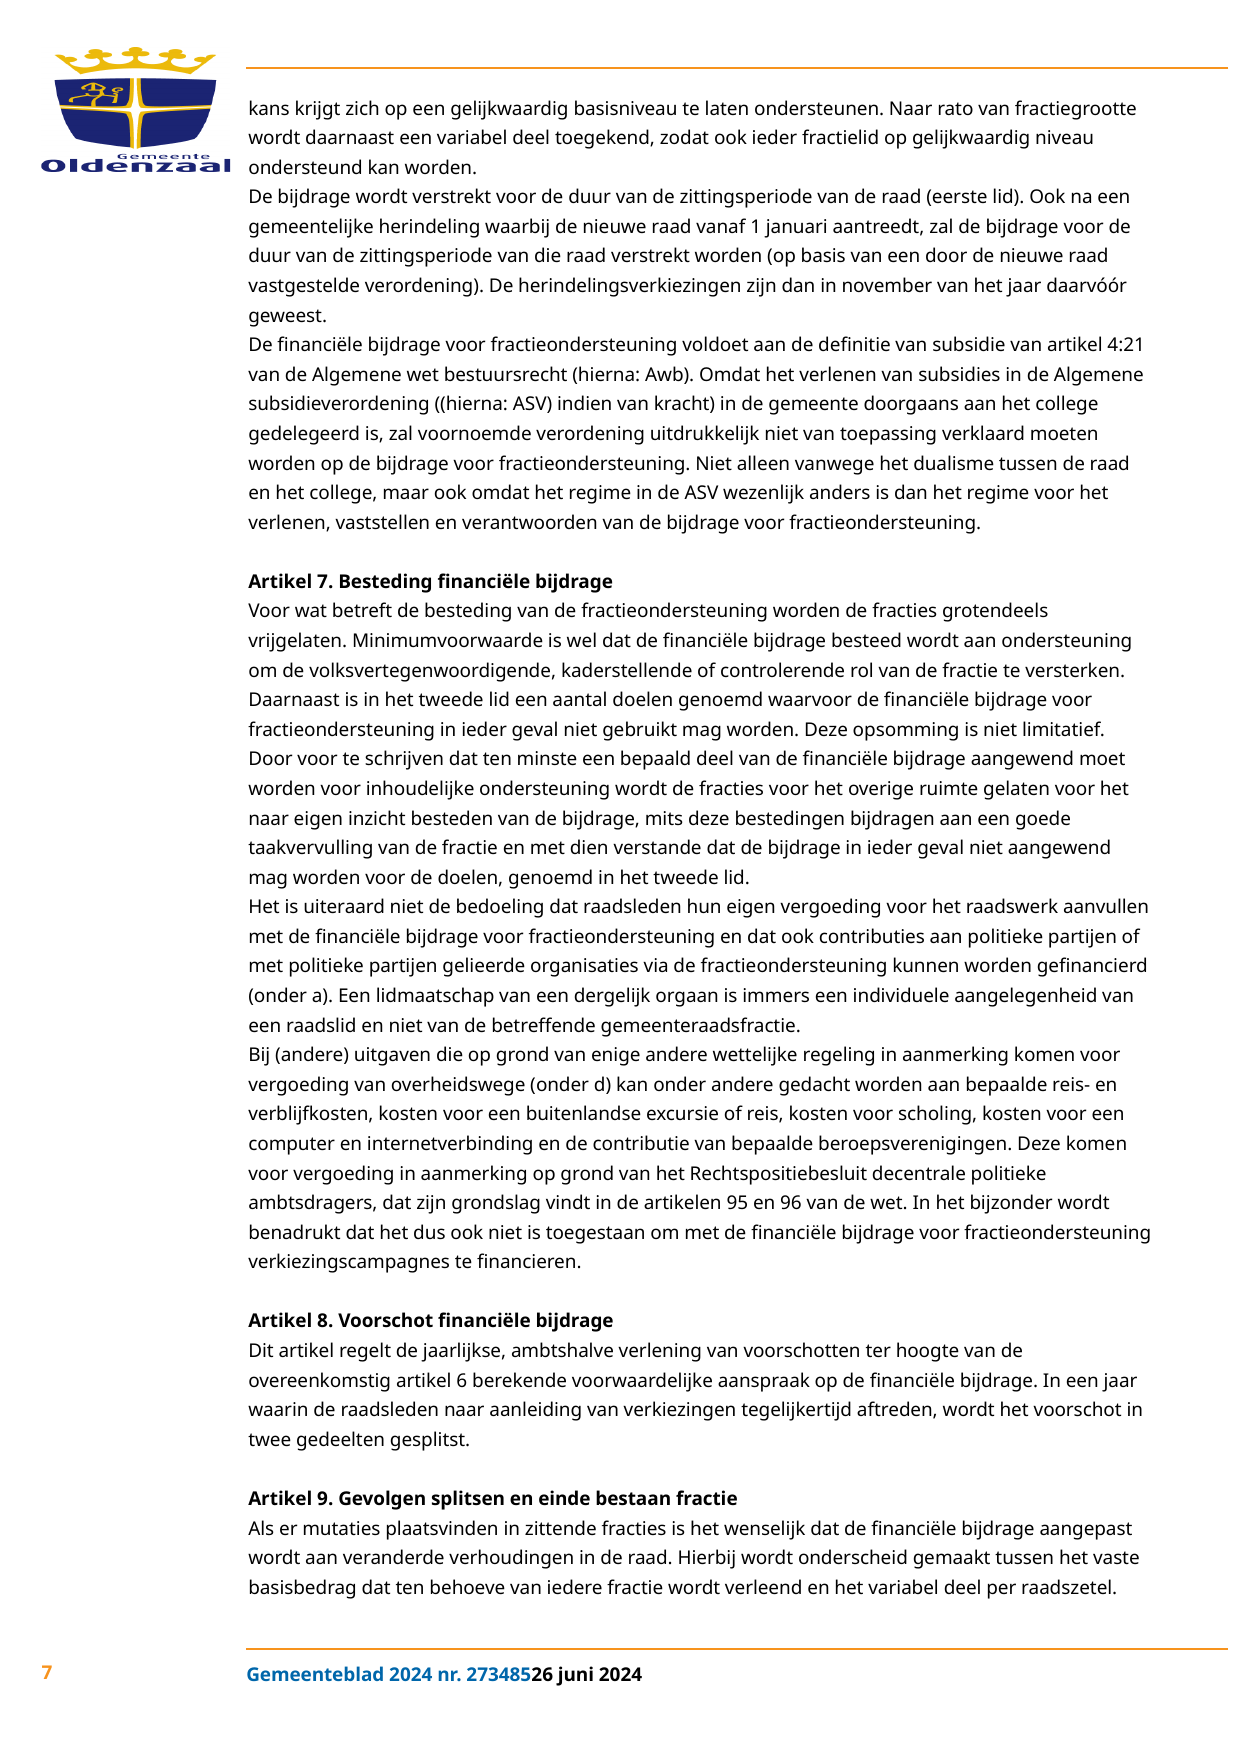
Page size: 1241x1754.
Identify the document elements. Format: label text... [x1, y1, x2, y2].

text De bijdrage wordt verstrekt voor de duur van de zittingsperiode van de raad (eerste lid). Ook na een gemeentelijke herindeling waarbij de nieuwe raad vanaf 1 januari aantreedt, zal de bijdrage voor de duur van de zittingsperiode van die raad verstrekt worden (op basis van een door de nieuwe raad vastgestelde verordening). De herindelingsverkiezingen zijn dan in november van het jaar daarvóór geweest. [248, 183, 1152, 328]
picture [41, 47, 231, 172]
text Als er mutaties plaatsvinden in zittende fracties is het wenselijk dat de financiële bijdrage aangepast wordt aan veranderde verhoudingen in de raad. Hierbij wordt onderscheid gemaakt tussen het vaste basisbedrag dat ten behoeve van iedere fractie wordt verleend en het variabel deel per raadszetel. [248, 1515, 1152, 1600]
text Het is uiteraard niet de bedoeling dat raadsleden hun eigen vergoeding voor het raadswerk aanvullen met de financiële bijdrage voor fractieondersteuning en dat ook contributies aan politieke partijen of met politieke partijen gelieerde organisaties via de fractieondersteuning kunnen worden gefinancierd (onder a). Een lidmaatschap van een dergelijk orgaan is immers een individuele aangelegenheid van een raadslid en niet van de betreffende gemeenteraadsfractie. [248, 893, 1152, 1038]
text Voor wat betreft de besteding van de fractieondersteuning worden de fracties grotendeels vrijgelaten. Minimumvoorwaarde is wel dat de financiële bijdrage besteed wordt aan ondersteuning om de volksvertegenwoordigende, kaderstellende of controlerende rol van de fractie te versterken. Daarnaast is in het tweede lid een aantal doelen genoemd waarvoor de financiële bijdrage voor fractieondersteuning in ieder geval niet gebruikt mag worden. Deze opsomming is niet limitatief. Door voor te schrijven dat ten minste een bepaald deel van de financiële bijdrage aangewend moet worden voor inhoudelijke ondersteuning wordt de fracties voor het overige ruimte gelaten voor het naar eigen inzicht besteden van de bijdrage, mits deze bestedingen bijdragen aan een goede taakvervulling van de fractie en met dien verstande dat de bijdrage in ieder geval niet aangewend mag worden voor de doelen, genoemd in het tweede lid. [248, 598, 1152, 890]
text Artikel 8. Voorschot financiële bijdrage [248, 1308, 1152, 1333]
text De financiële bijdrage voor fractieondersteuning voldoet aan de definitie van subsidie van artikel 4:21 van de Algemene wet bestuursrecht (hierna: Awb). Omdat het verlenen van subsidies in de Algemene subsidieverordening ((hierna: ASV) indien van kracht) in de gemeente doorgaans aan het college gedelegeerd is, zal voornoemde verordening uitdrukkelijk niet van toepassing verklaard moeten worden op de bijdrage voor fractieondersteuning. Niet alleen vanwege het dualisme tussen de raad en het college, maar ook omdat het regime in de ASV wezenlijk anders is dan het regime voor het verlenen, vaststellen en verantwoorden van de bijdrage voor fractieondersteuning. [248, 331, 1152, 535]
text Dit artikel regelt de jaarlijkse, ambtshalve verlening van voorschotten ter hoogte van de overeenkomstig artikel 6 berekende voorwaardelijke aanspraak op de financiële bijdrage. In een jaar waarin de raadsleden naar aanleiding van verkiezingen tegelijkertijd aftreden, wordt het voorschot in twee gedeelten gesplitst. [248, 1337, 1152, 1452]
text Artikel 9. Gevolgen splitsen en einde bestaan fractie [248, 1485, 1152, 1511]
text kans krijgt zich op een gelijkwaardig basisniveau te laten ondersteunen. Naar rato van fractiegrootte wordt daarnaast een variabel deel toegekend, zodat ook ieder fractielid op gelijkwaardig niveau ondersteund kan worden. [248, 95, 1152, 180]
text Artikel 7. Besteding financiële bijdrage [248, 568, 1152, 594]
text Bij (andere) uitgaven die op grond van enige andere wettelijke regeling in aanmerking komen voor vergoeding van overheidswege (onder d) kan onder andere gedacht worden aan bepaalde reis- en verblijfkosten, kosten voor een buitenlandse excursie of reis, kosten voor scholing, kosten voor een computer en internetverbinding en de contributie van bepaalde beroepsverenigingen. Deze komen voor vergoeding in aanmerking op grond van het Rechtspositiebesluit decentrale politieke ambtsdragers, dat zijn grondslag vindt in de artikelen 95 en 96 van de wet. In het bijzonder wordt benadrukt dat het dus ook niet is toegestaan om met de financiële bijdrage voor fractieondersteuning verkiezingscampagnes te financieren. [248, 1041, 1152, 1274]
